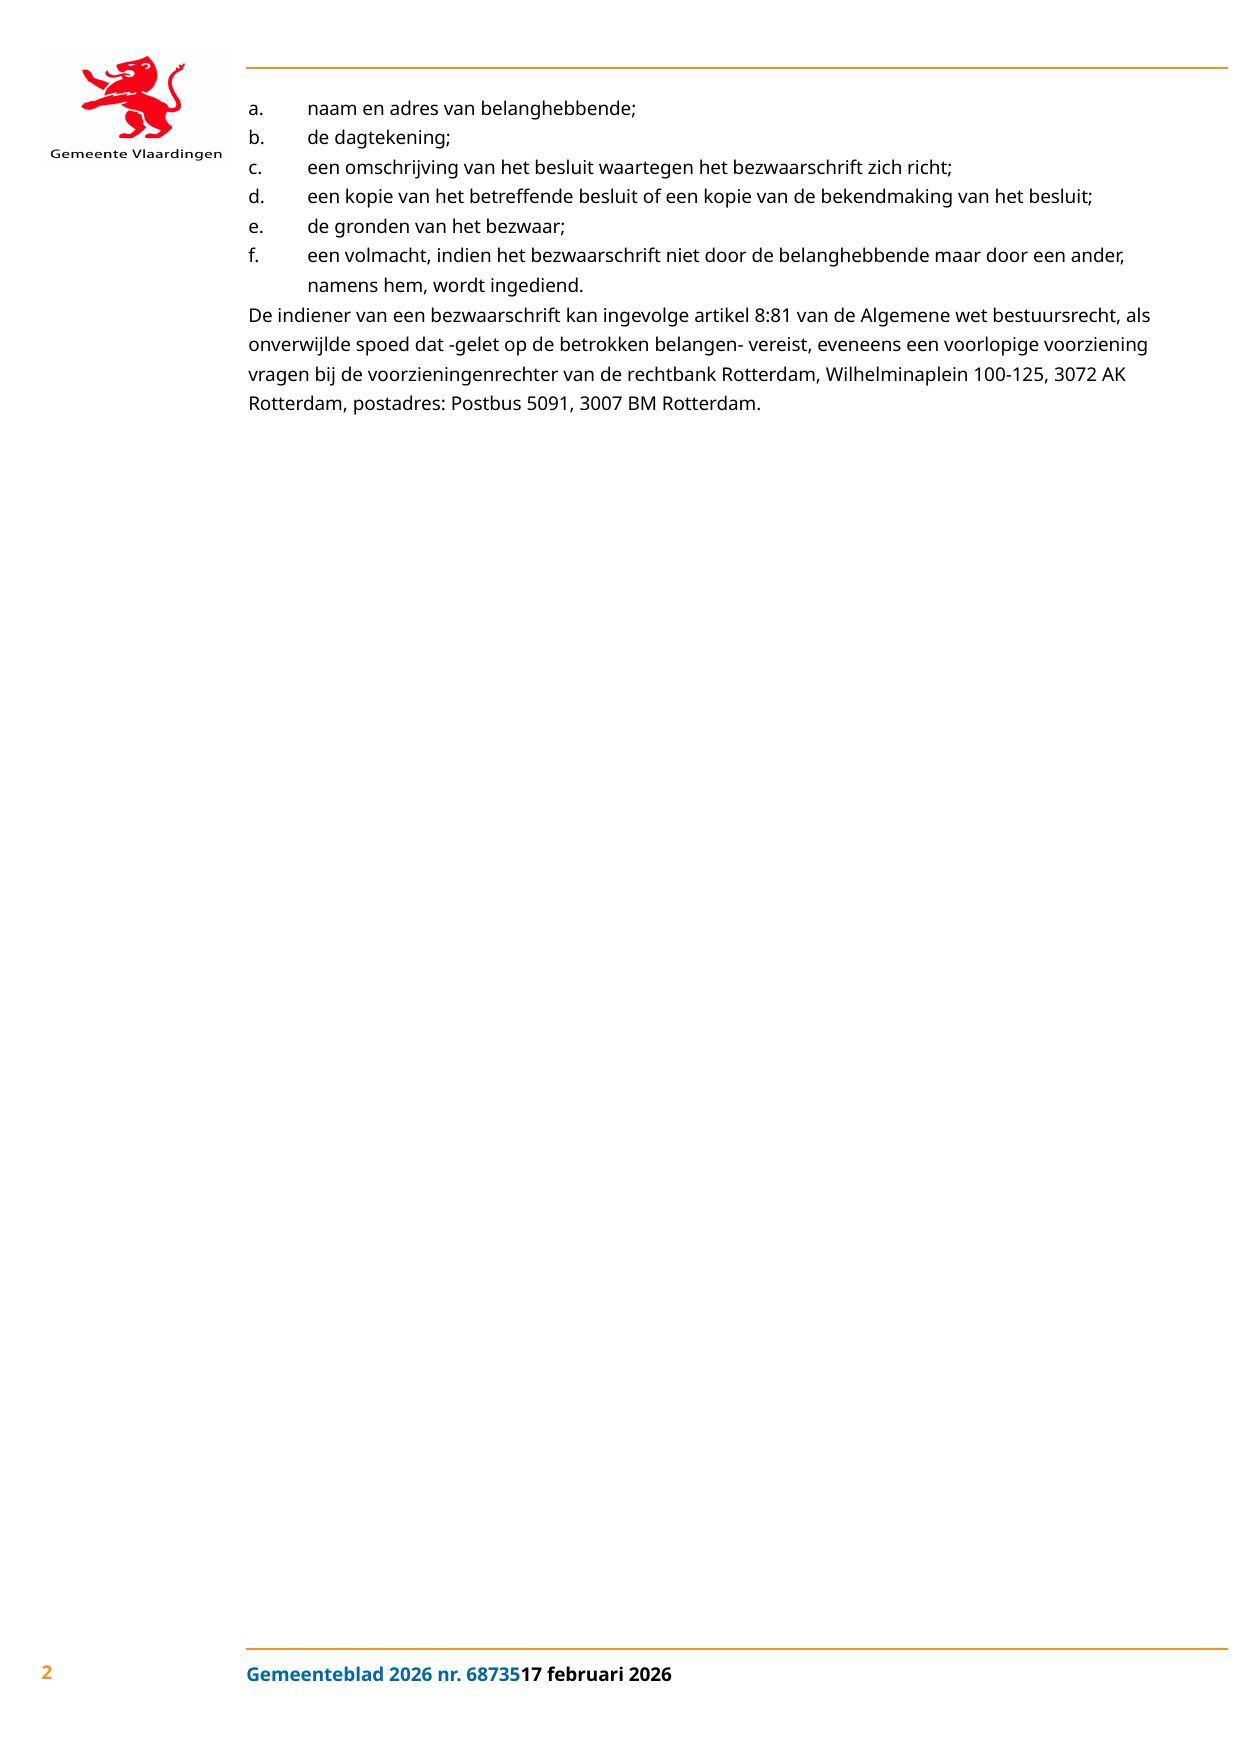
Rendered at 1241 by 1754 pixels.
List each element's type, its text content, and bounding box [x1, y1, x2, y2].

list een kopie van het betreffende besluit of een kopie van de bekendmaking van het besluit; [248, 183, 1152, 209]
list de dagtekening; [248, 124, 1152, 150]
picture [41, 47, 231, 172]
list een volmacht, indien het bezwaarschrift niet door de belanghebbende maar door een ander, namens hem, wordt ingediend. [248, 243, 1152, 298]
list een omschrijving van het besluit waartegen het bezwaarschrift zich richt; [248, 154, 1152, 180]
text De indiener van een bezwaarschrift kan ingevolge artikel 8:81 van de Algemene wet bestuursrecht, als onverwijlde spoed dat -gelet op de betrokken belangen- vereist, eveneens een voorlopige voorziening vragen bij de voorzieningenrechter van de rechtbank Rotterdam, Wilhelminaplein 100-125, 3072 AK Rotterdam, postadres: Postbus 5091, 3007 BM Rotterdam. [248, 302, 1152, 416]
list de gronden van het bezwaar; [248, 213, 1152, 239]
list naam en adres van belanghebbende; [248, 95, 1152, 121]
